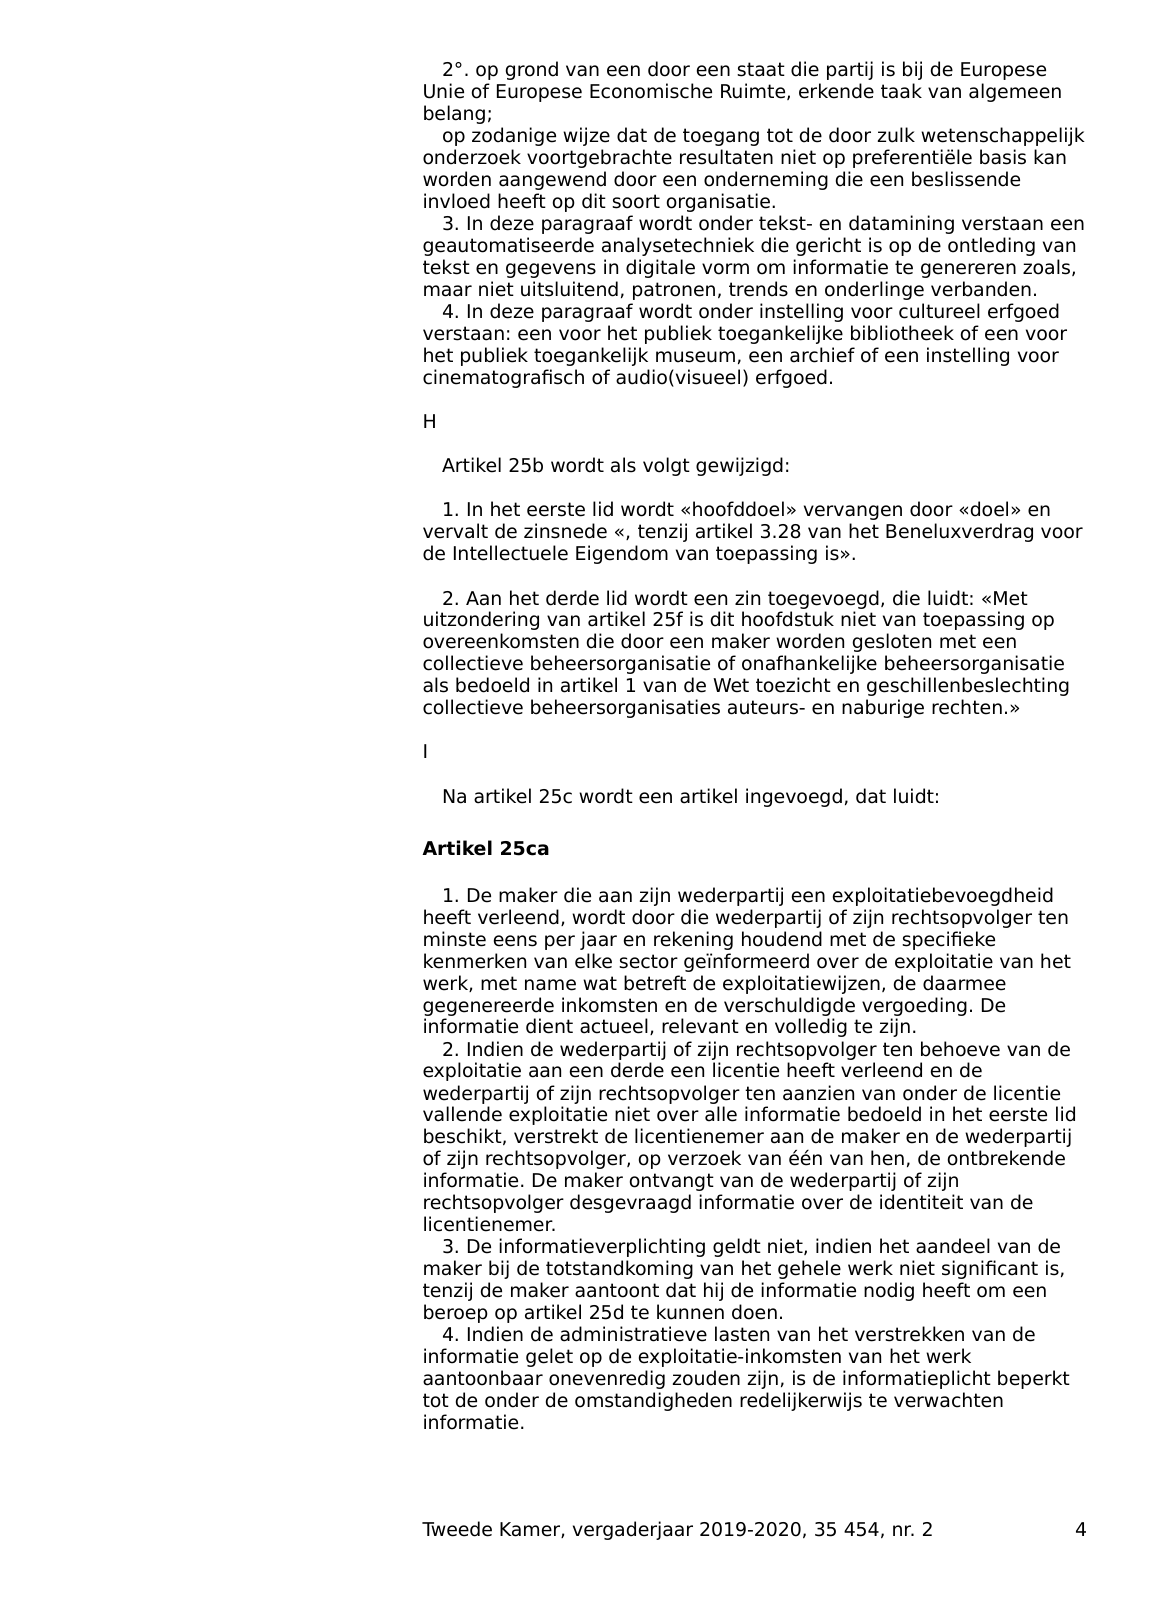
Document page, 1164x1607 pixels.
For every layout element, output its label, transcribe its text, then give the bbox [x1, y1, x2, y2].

text Na artikel 25c wordt een artikel ingevoegd, dat luidt: [422, 786, 1087, 808]
text 1. In het eerste lid wordt «hoofddoel» vervangen door «doel» en vervalt de zinsnede «, tenzij artikel 3.28 van het Beneluxverdrag voor de Intellectuele Eigendom van toepassing is». [422, 499, 1087, 565]
text 3. In deze paragraaf wordt onder tekst- en datamining verstaan een geautomatiseerde analysetechniek die gericht is op de ontleding van tekst en gegevens in digitale vorm om informatie te genereren zoals, maar niet uitsluitend, patronen, trends en onderlinge verbanden. [422, 213, 1087, 301]
text H [422, 411, 1087, 433]
subtitle Artikel 25ca [422, 838, 1087, 859]
text Artikel 25b wordt als volgt gewijzigd: [422, 455, 1087, 477]
text 2. Indien de wederpartij of zijn rechtsopvolger ten behoeve van de exploitatie aan een derde een licentie heeft verleend en de wederpartij of zijn rechtsopvolger ten aanzien van onder de licentie vallende exploitatie niet over alle informatie bedoeld in het eerste lid beschikt, verstrekt de licentienemer aan de maker en de wederpartij of zijn rechtsopvolger, op verzoek van één van hen, de ontbrekende informatie. De maker ontvangt van de wederpartij of zijn rechtsopvolger desgevraagd informatie over de identiteit van de licentienemer. [422, 1038, 1087, 1236]
text 3. De informatieverplichting geldt niet, indien het aandeel van de maker bij de totstandkoming van het gehele werk niet significant is, tenzij de maker aantoont dat hij de informatie nodig heeft om een beroep op artikel 25d te kunnen doen. [422, 1236, 1087, 1324]
text op zodanige wijze dat de toegang tot de door zulk wetenschappelijk onderzoek voortgebrachte resultaten niet op preferentiële basis kan worden aangewend door een onderneming die een beslissende invloed heeft op dit soort organisatie. [422, 125, 1087, 213]
text 4. In deze paragraaf wordt onder instelling voor cultureel erfgoed verstaan: een voor het publiek toegankelijke bibliotheek of een voor het publiek toegankelijk museum, een archief of een instelling voor cinematografisch of audio(visueel) erfgoed. [422, 301, 1087, 389]
text 2°. op grond van een door een staat die partij is bij de Europese Unie of Europese Economische Ruimte, erkende taak van algemeen belang; [422, 59, 1087, 125]
text I [422, 741, 1087, 763]
text 1. De maker die aan zijn wederpartij een exploitatiebevoegdheid heeft verleend, wordt door die wederpartij of zijn rechtsopvolger ten minste eens per jaar en rekening houdend met de specifieke kenmerken van elke sector geïnformeerd over de exploitatie van het werk, met name wat betreft de exploitatiewijzen, de daarmee gegenereerde inkomsten en de verschuldigde vergoeding. De informatie dient actueel, relevant en volledig te zijn. [422, 884, 1087, 1038]
text 2. Aan het derde lid wordt een zin toegevoegd, die luidt: «Met uitzondering van artikel 25f is dit hoofdstuk niet van toepassing op overeenkomsten die door een maker worden gesloten met een collectieve beheersorganisatie of onafhankelijke beheersorganisatie als bedoeld in artikel 1 van de Wet toezicht en geschillenbeslechting collectieve beheersorganisaties auteurs- en naburige rechten.» [422, 587, 1087, 719]
text 4. Indien de administratieve lasten van het verstrekken van de informatie gelet op de exploitatie-inkomsten van het werk aantoonbaar onevenredig zouden zijn, is de informatieplicht beperkt tot de onder de omstandigheden redelijkerwijs te verwachten informatie. [422, 1324, 1087, 1434]
